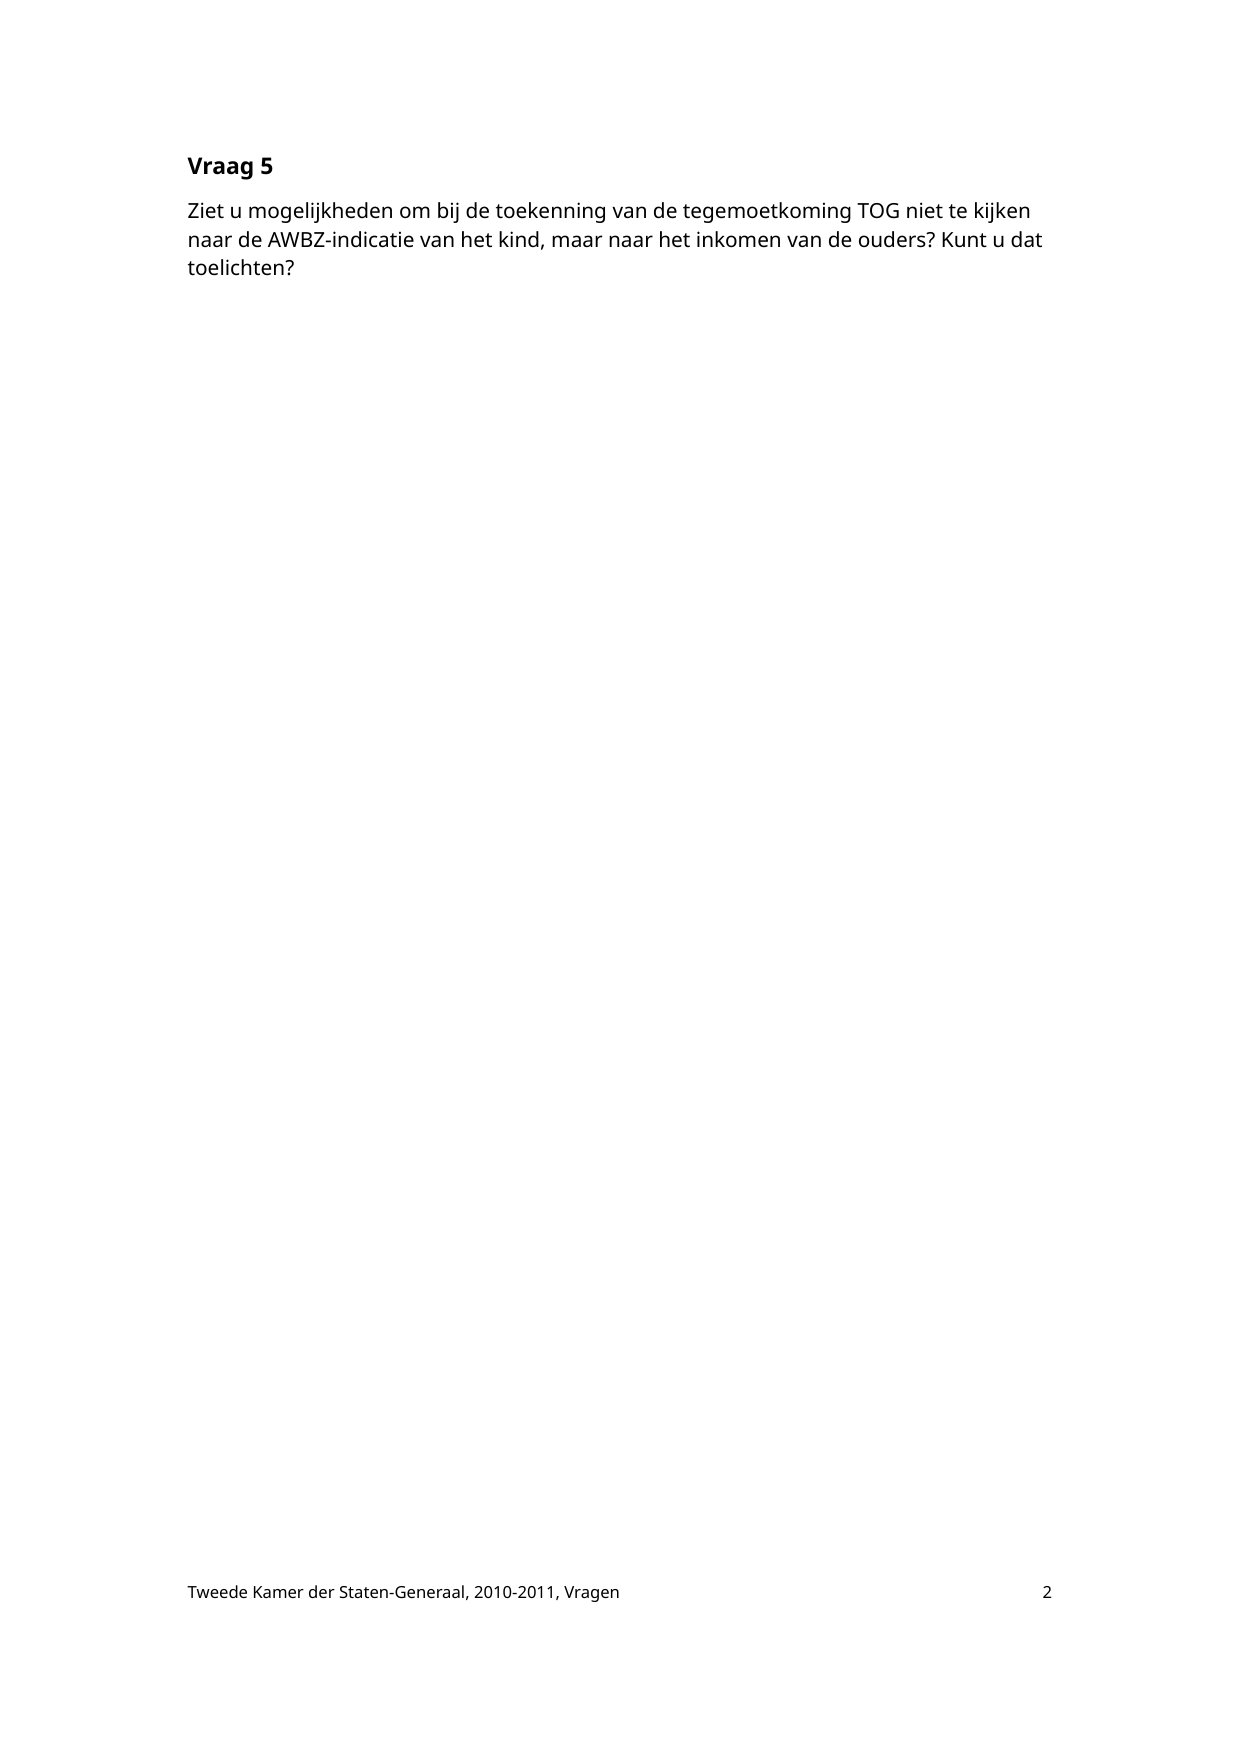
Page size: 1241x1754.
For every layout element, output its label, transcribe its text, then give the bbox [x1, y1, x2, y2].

subtitle Vraag 5 [187, 150, 1053, 181]
text Ziet u mogelijkheden om bij de toekenning van de tegemoetkoming TOG niet te kijken naar de AWBZ-indicatie van het kind, maar naar het inkomen van de ouders? Kunt u dat toelichten? [187, 196, 1053, 282]
